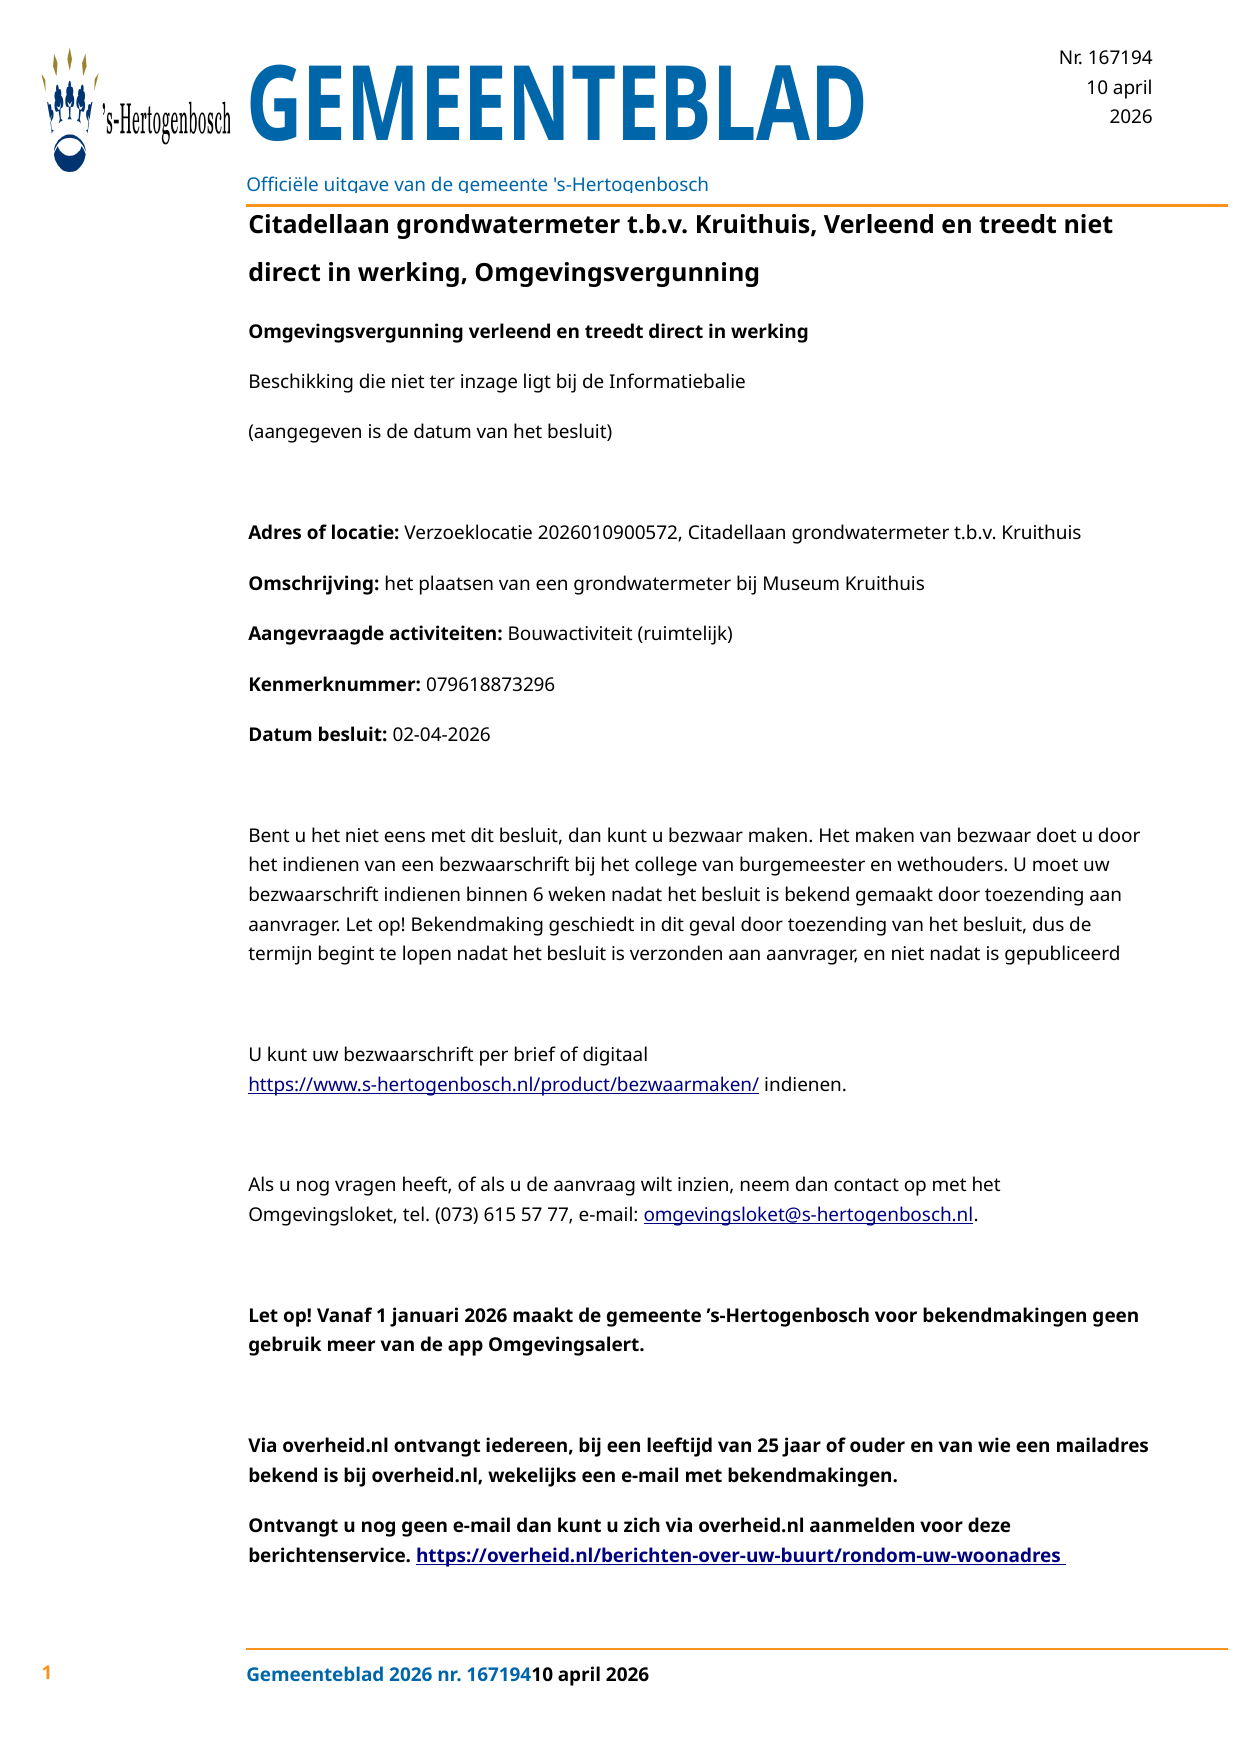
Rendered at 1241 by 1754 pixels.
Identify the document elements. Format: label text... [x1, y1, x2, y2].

text Omschrijving: het plaatsen van een grondwatermeter bij Museum Kruithuis [248, 570, 1152, 596]
text Omgevingsvergunning verleend en treedt direct in werking [248, 318, 1152, 344]
picture [41, 47, 231, 172]
text Ontvangt u nog geen e-mail dan kunt u zich via overheid.nl aanmelden voor deze berichtenservice. https://overheid.nl/berichten-over-uw-buurt/rondom-uw-woonadres [248, 1512, 1152, 1568]
text Kenmerknummer: 079618873296 [248, 671, 1152, 697]
text Datum besluit: 02-04-2026 [248, 721, 1152, 747]
text (aangegeven is de datum van het besluit) [248, 419, 1152, 444]
text U kunt uw bezwaarschrift per brief of digitaal https://www.s-hertogenbosch.nl/product/bezwaarmaken/ indienen. [248, 1041, 1152, 1097]
text Let op! Vanaf 1 januari 2026 maakt de gemeente ’s-Hertogenbosch voor bekendmakingen geen gebruik meer van de app Omgevingsalert. [248, 1302, 1152, 1357]
text Citadellaan grondwatermeter t.b.v. Kruithuis, Verleend en treedt niet direct in werking, Omgevingsvergunning [248, 207, 1152, 288]
text Beschikking die niet ter inzage ligt bij de Informatiebalie [248, 368, 1152, 394]
text Aangevraagde activiteiten: Bouwactiviteit (ruimtelijk) [248, 620, 1152, 646]
text Bent u het niet eens met dit besluit, dan kunt u bezwaar maken. Het maken van bezwaar doet u door het indienen van een bezwaarschrift bij het college van burgemeester en wethouders. U moet uw bezwaarschrift indienen binnen 6 weken nadat het besluit is bekend gemaakt door toezending aan aanvrager. Let op! Bekendmaking geschiedt in dit geval door toezending van het besluit, dus de termijn begint te lopen nadat het besluit is verzonden aan aanvrager, en niet nadat is gepubliceerd [248, 822, 1152, 966]
text Als u nog vragen heeft, of als u de aanvraag wilt inzien, neem dan contact op met het Omgevingsloket, tel. (073) 615 57 77, e-mail: omgevingsloket@s-hertogenbosch.nl. [248, 1172, 1152, 1227]
text Via overheid.nl ontvangt iedereen, bij een leeftijd van 25 jaar of ouder en van wie een mailadres bekend is bij overheid.nl, wekelijks een e-mail met bekendmakingen. [248, 1432, 1152, 1488]
text Adres of locatie: Verzoeklocatie 2026010900572, Citadellaan grondwatermeter t.b.v. Kruithuis [248, 519, 1152, 545]
